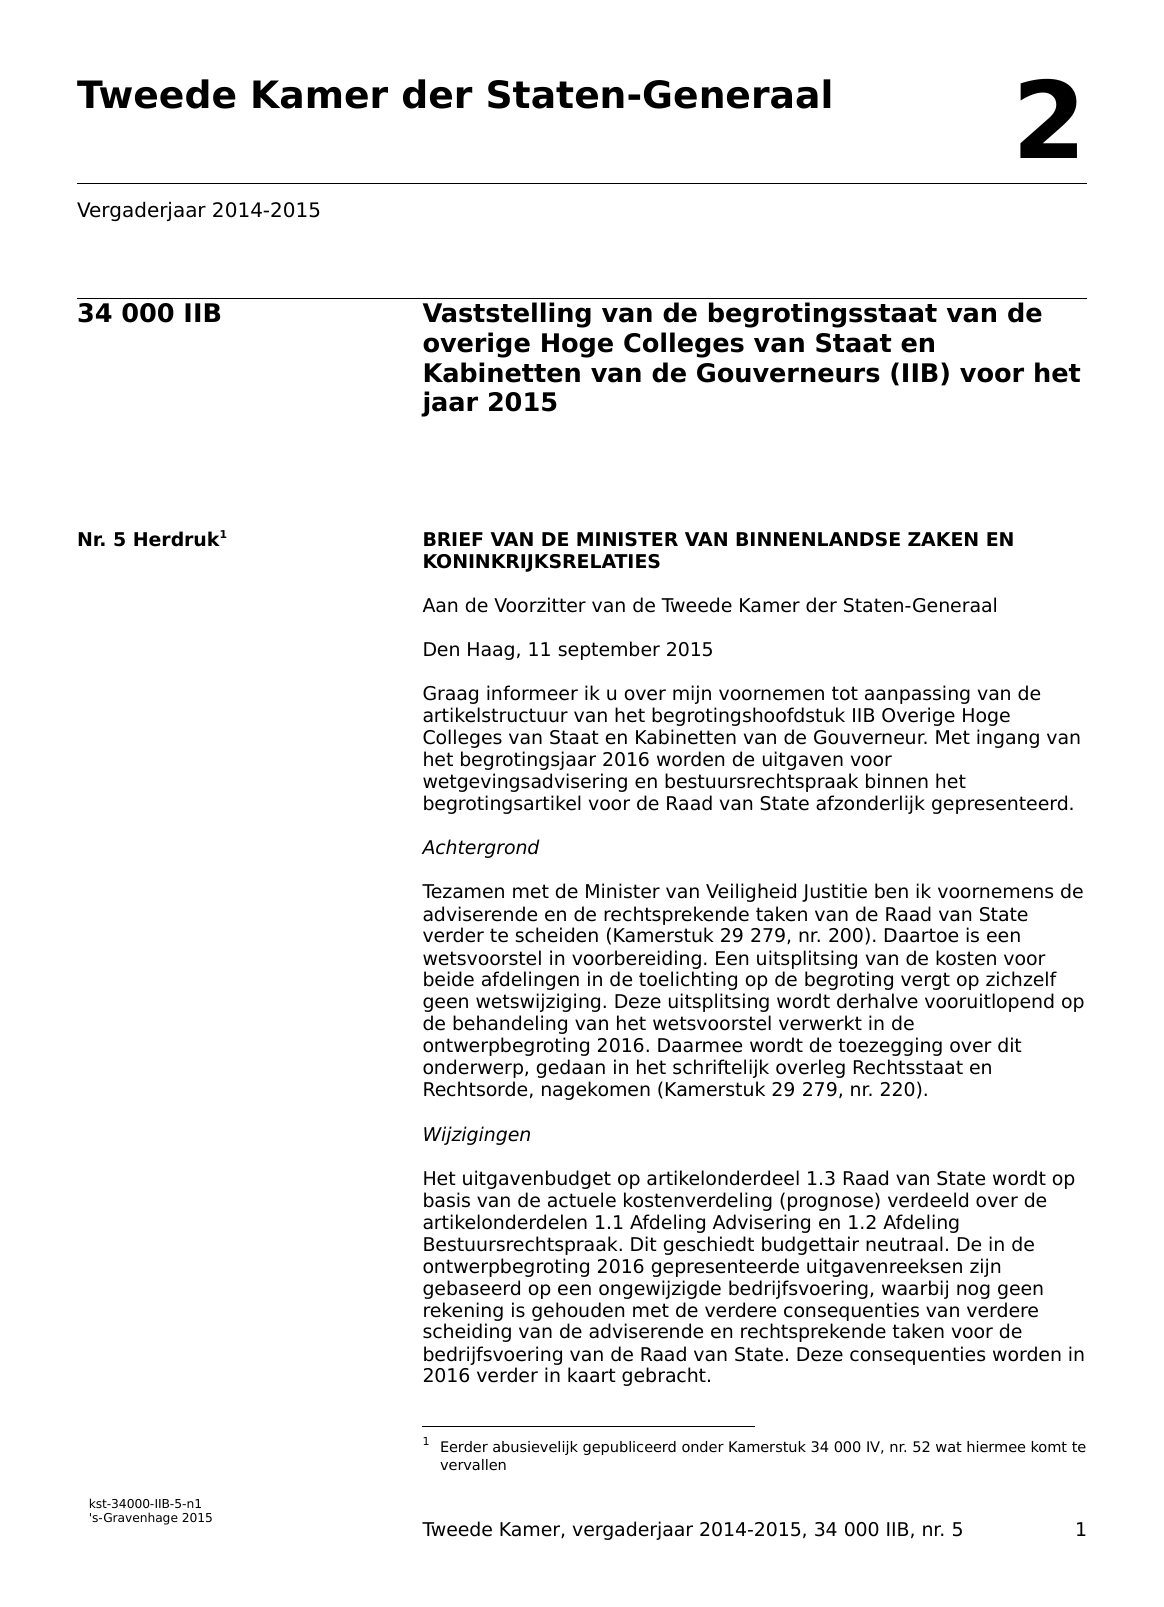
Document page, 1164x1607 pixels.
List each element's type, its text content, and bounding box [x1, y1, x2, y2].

text Den Haag, 11 september 2015 [422, 639, 1087, 661]
text Het uitgavenbudget op artikelonderdeel 1.3 Raad van State wordt op basis van de actuele kostenverdeling (prognose) verdeeld over de artikelonderdelen 1.1 Afdeling Advisering en 1.2 Afdeling Bestuursrechtspraak. Dit geschiedt budgettair neutraal. De in de ontwerpbegroting 2016 gepresenteerde uitgavenreeksen zijn gebaseerd op een ongewijzigde bedrijfsvoering, waarbij nog geen rekening is gehouden met de verdere consequenties van verdere scheiding van de adviserende en rechtsprekende taken voor de bedrijfsvoering van de Raad van State. Deze consequenties worden in 2016 verder in kaart gebracht. [422, 1168, 1087, 1387]
text Tezamen met de Minister van Veiligheid Justitie ben ik voornemens de adviserende en de rechtsprekende taken van de Raad van State verder te scheiden (Kamerstuk 29 279, nr. 200). Daartoe is een wetsvoorstel in voorbereiding. Een uitsplitsing van de kosten voor beide afdelingen in de toelichting op de begroting vergt op zichzelf geen wetswijziging. Deze uitsplitsing wordt derhalve vooruitlopend op de behandeling van het wetsvoorstel verwerkt in de ontwerpbegroting 2016. Daarmee wordt de toezegging over dit onderwerp, gedaan in het schriftelijk overleg Rechtsstaat en Rechtsorde, nagekomen (Kamerstuk 29 279, nr. 220). [422, 881, 1087, 1101]
table_cell Vergaderjaar 2014-2015 [77, 184, 1087, 298]
text kst-34000-IIB-5-n1 [88, 1497, 323, 1511]
subtitle Wijzigingen [422, 1123, 1087, 1145]
subtitle 34 000 IIB Vaststelling van de begrotingsstaat van de overige Hoge Colleges van Staat en Kabinetten van de Gouverneurs (IIB) voor het jaar 2015 [77, 299, 1087, 418]
subtitle Achtergrond [422, 837, 1087, 859]
text Eerder abusievelijk gepubliceerd onder Kamerstuk 34 000 IV, nr. 52 wat hiermee komt te vervallen [422, 1435, 1087, 1474]
text 's-Gravenhage 2015 [88, 1511, 323, 1525]
subtitle Nr. 5 Herdruk BRIEF VAN DE MINISTER VAN BINNENLANDSE ZAKEN EN KONINKRIJKSRELATIES [77, 529, 1087, 573]
text Aan de Voorzitter van de Tweede Kamer der Staten-Generaal [422, 595, 1087, 617]
text Graag informeer ik u over mijn voornemen tot aanpassing van de artikelstructuur van het begrotingshoofdstuk IIB Overige Hoge Colleges van Staat en Kabinetten van de Gouverneur. Met ingang van het begrotingsjaar 2016 worden de uitgaven voor wetgevingsadvisering en bestuursrechtspraak binnen het begrotingsartikel voor de Raad van State afzonderlijk gepresenteerd. [422, 683, 1087, 815]
table_header Tweede Kamer der Staten-Generaal [77, 59, 886, 183]
table_header 2 [886, 59, 1087, 183]
